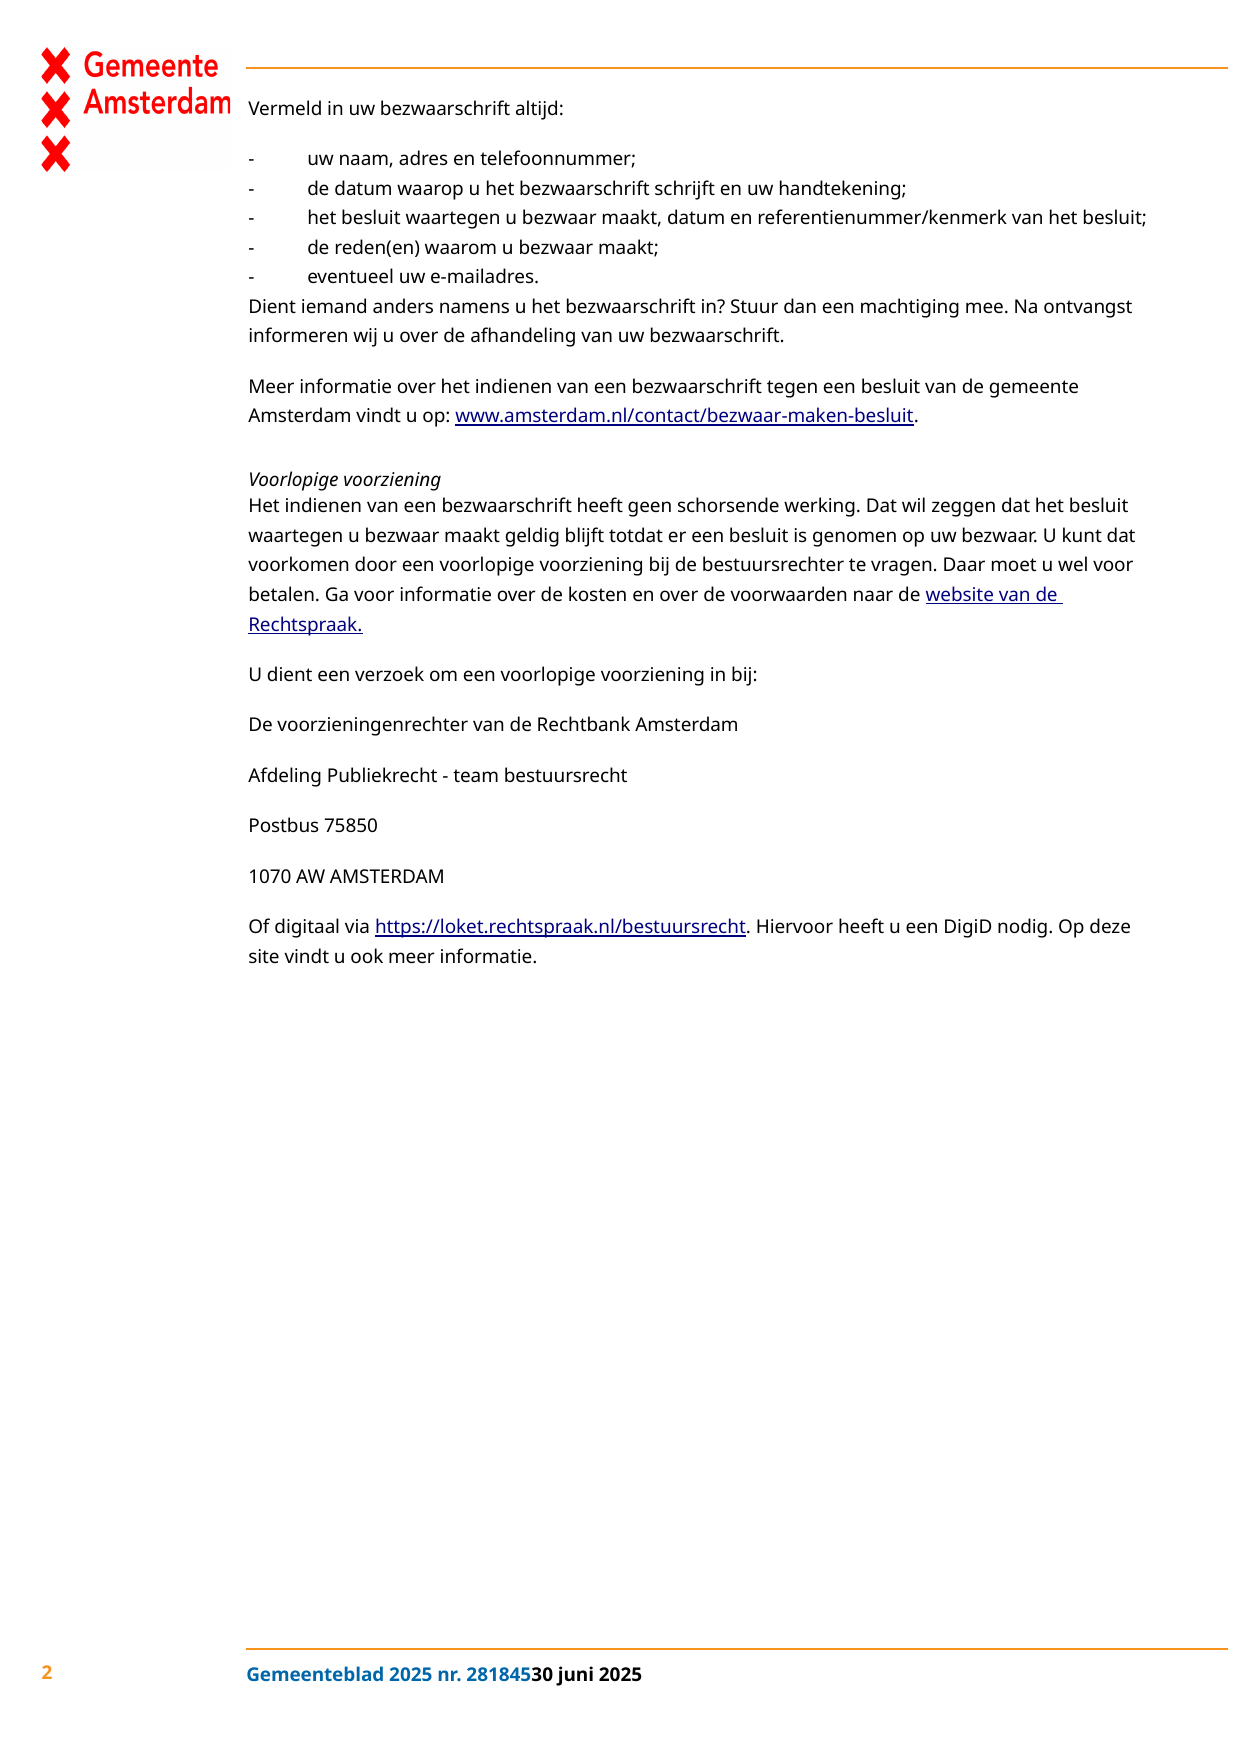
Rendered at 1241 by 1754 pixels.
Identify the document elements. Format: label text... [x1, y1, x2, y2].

picture [41, 47, 231, 172]
text De voorzieningenrechter van de Rechtbank Amsterdam [248, 712, 1152, 737]
list de reden(en) waarom u bezwaar maakt; [248, 234, 1152, 260]
text Of digitaal via https://loket.rechtspraak.nl/bestuursrecht. Hiervoor heeft u een DigiD nodig. Op deze site vindt u ook meer informatie. [248, 913, 1152, 968]
text Afdeling Publiekrecht - team bestuursrecht [248, 762, 1152, 788]
text Postbus 75850 [248, 812, 1152, 838]
list uw naam, adres en telefoonnummer; [248, 145, 1152, 171]
list eventueel uw e-mailadres. [248, 263, 1152, 289]
list het besluit waartegen u bezwaar maakt, datum en referentienummer/kenmerk van het besluit; [248, 204, 1152, 230]
text U dient een verzoek om een voorlopige voorziening in bij: [248, 661, 1152, 687]
text Voorlopige voorziening [248, 467, 1152, 492]
text Dient iemand anders namens u het bezwaarschrift in? Stuur dan een machtiging mee. Na ontvangst informeren wij u over de afhandeling van uw bezwaarschrift. [248, 293, 1152, 348]
text Het indienen van een bezwaarschrift heeft geen schorsende werking. Dat wil zeggen dat het besluit waartegen u bezwaar maakt geldig blijft totdat er een besluit is genomen op uw bezwaar. U kunt dat voorkomen door een voorlopige voorziening bij de bestuursrechter te vragen. Daar moet u wel voor betalen. Ga voor informatie over de kosten en over de voorwaarden naar de website van de Rechtspraak. [248, 492, 1152, 636]
text Vermeld in uw bezwaarschrift altijd: [248, 95, 1152, 121]
text Meer informatie over het indienen van een bezwaarschrift tegen een besluit van de gemeente Amsterdam vindt u op: www.amsterdam.nl/contact/bezwaar-maken-besluit. [248, 373, 1152, 428]
text 1070 AW AMSTERDAM [248, 863, 1152, 888]
list de datum waarop u het bezwaarschrift schrijft en uw handtekening; [248, 175, 1152, 201]
